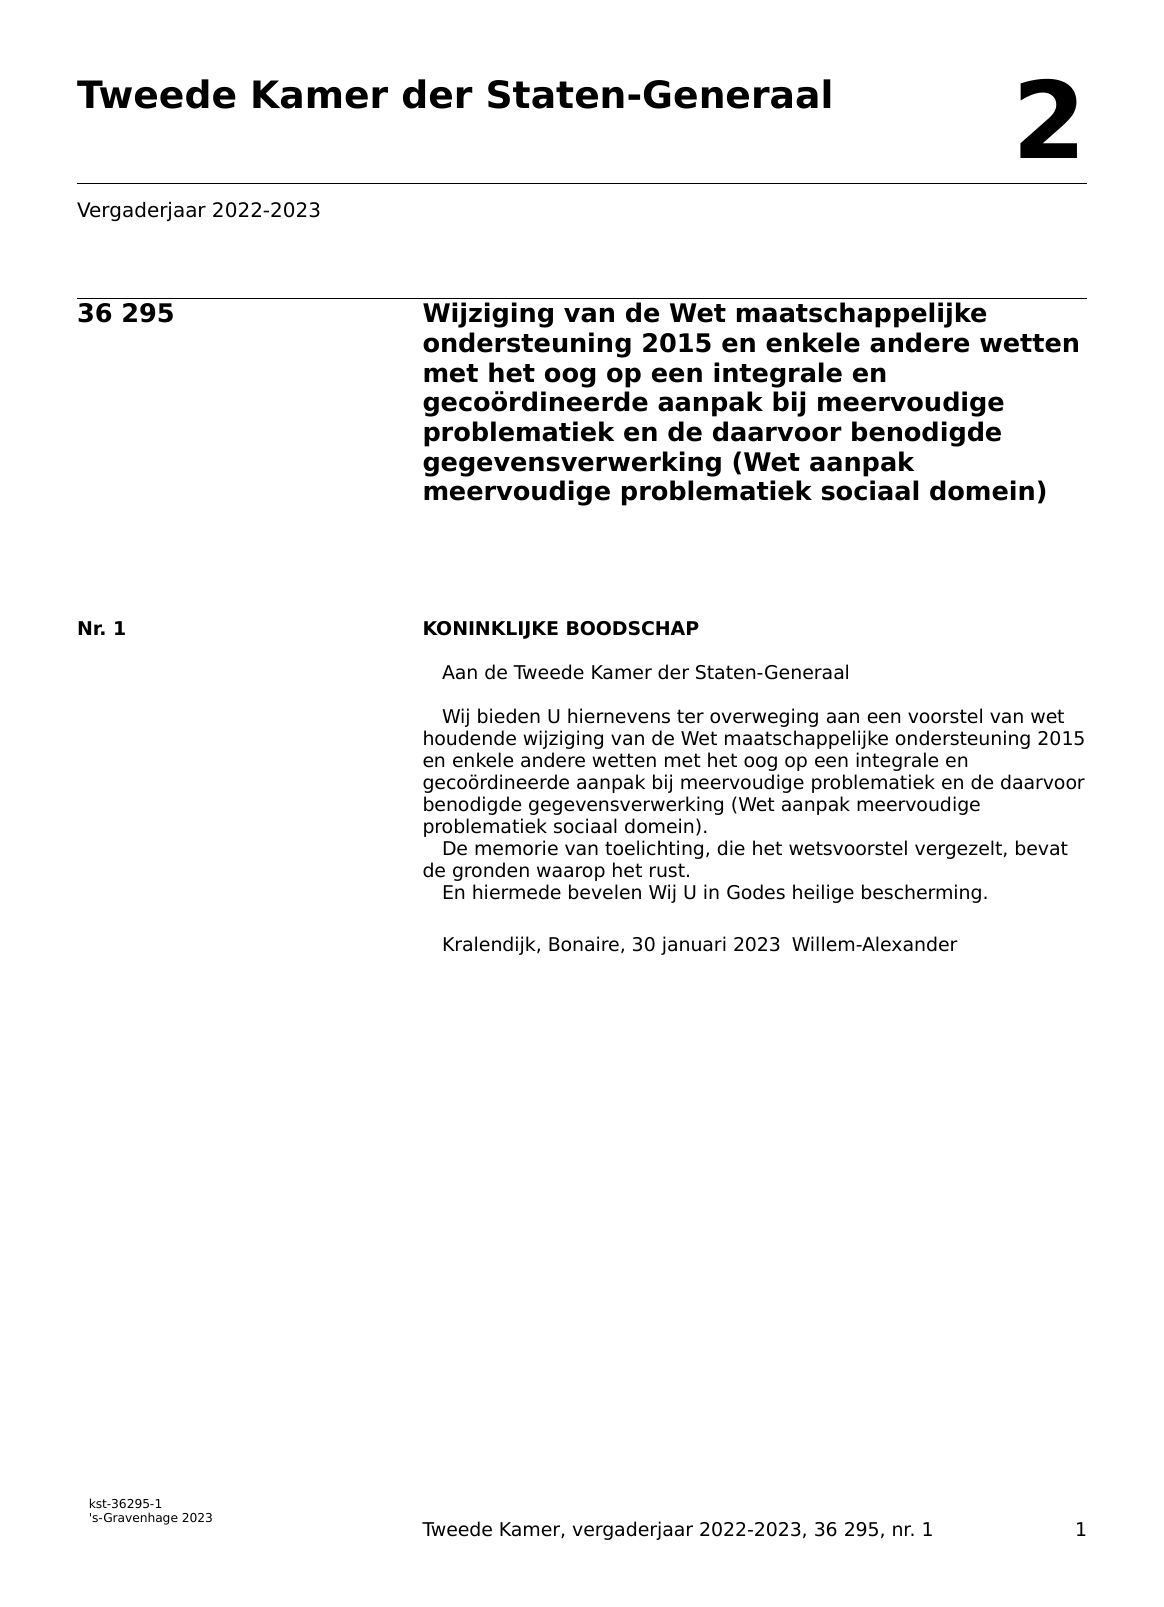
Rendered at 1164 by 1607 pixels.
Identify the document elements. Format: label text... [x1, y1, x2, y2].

subtitle Nr. 1 KONINKLIJKE BOODSCHAP [77, 618, 1087, 640]
text kst-36295-1 [88, 1497, 323, 1511]
text Wij bieden U hiernevens ter overweging aan een voorstel van wet houdende wijziging van de Wet maatschappelijke ondersteuning 2015 en enkele andere wetten met het oog op een integrale en gecoördineerde aanpak bij meervoudige problematiek en de daarvoor benodigde gegevensverwerking (Wet aanpak meervoudige problematiek sociaal domein). [422, 706, 1087, 838]
text Kralendijk, Bonaire, 30 januari 2023 Willem-Alexander [422, 934, 1087, 956]
text 's-Gravenhage 2023 [88, 1511, 323, 1525]
table_header 2 [886, 59, 1087, 183]
table_cell Vergaderjaar 2022-2023 [77, 184, 1087, 298]
subtitle 36 295 Wijziging van de Wet maatschappelijke ondersteuning 2015 en enkele andere wetten met het oog op een integrale en gecoördineerde aanpak bij meervoudige problematiek en de daarvoor benodigde gegevensverwerking (Wet aanpak meervoudige problematiek sociaal domein) [77, 299, 1087, 507]
text En hiermede bevelen Wij U in Godes heilige bescherming. [422, 882, 1087, 904]
text Aan de Tweede Kamer der Staten-Generaal [422, 662, 1087, 684]
text De memorie van toelichting, die het wetsvoorstel vergezelt, bevat de gronden waarop het rust. [422, 838, 1087, 882]
table_header Tweede Kamer der Staten-Generaal [77, 59, 886, 183]
